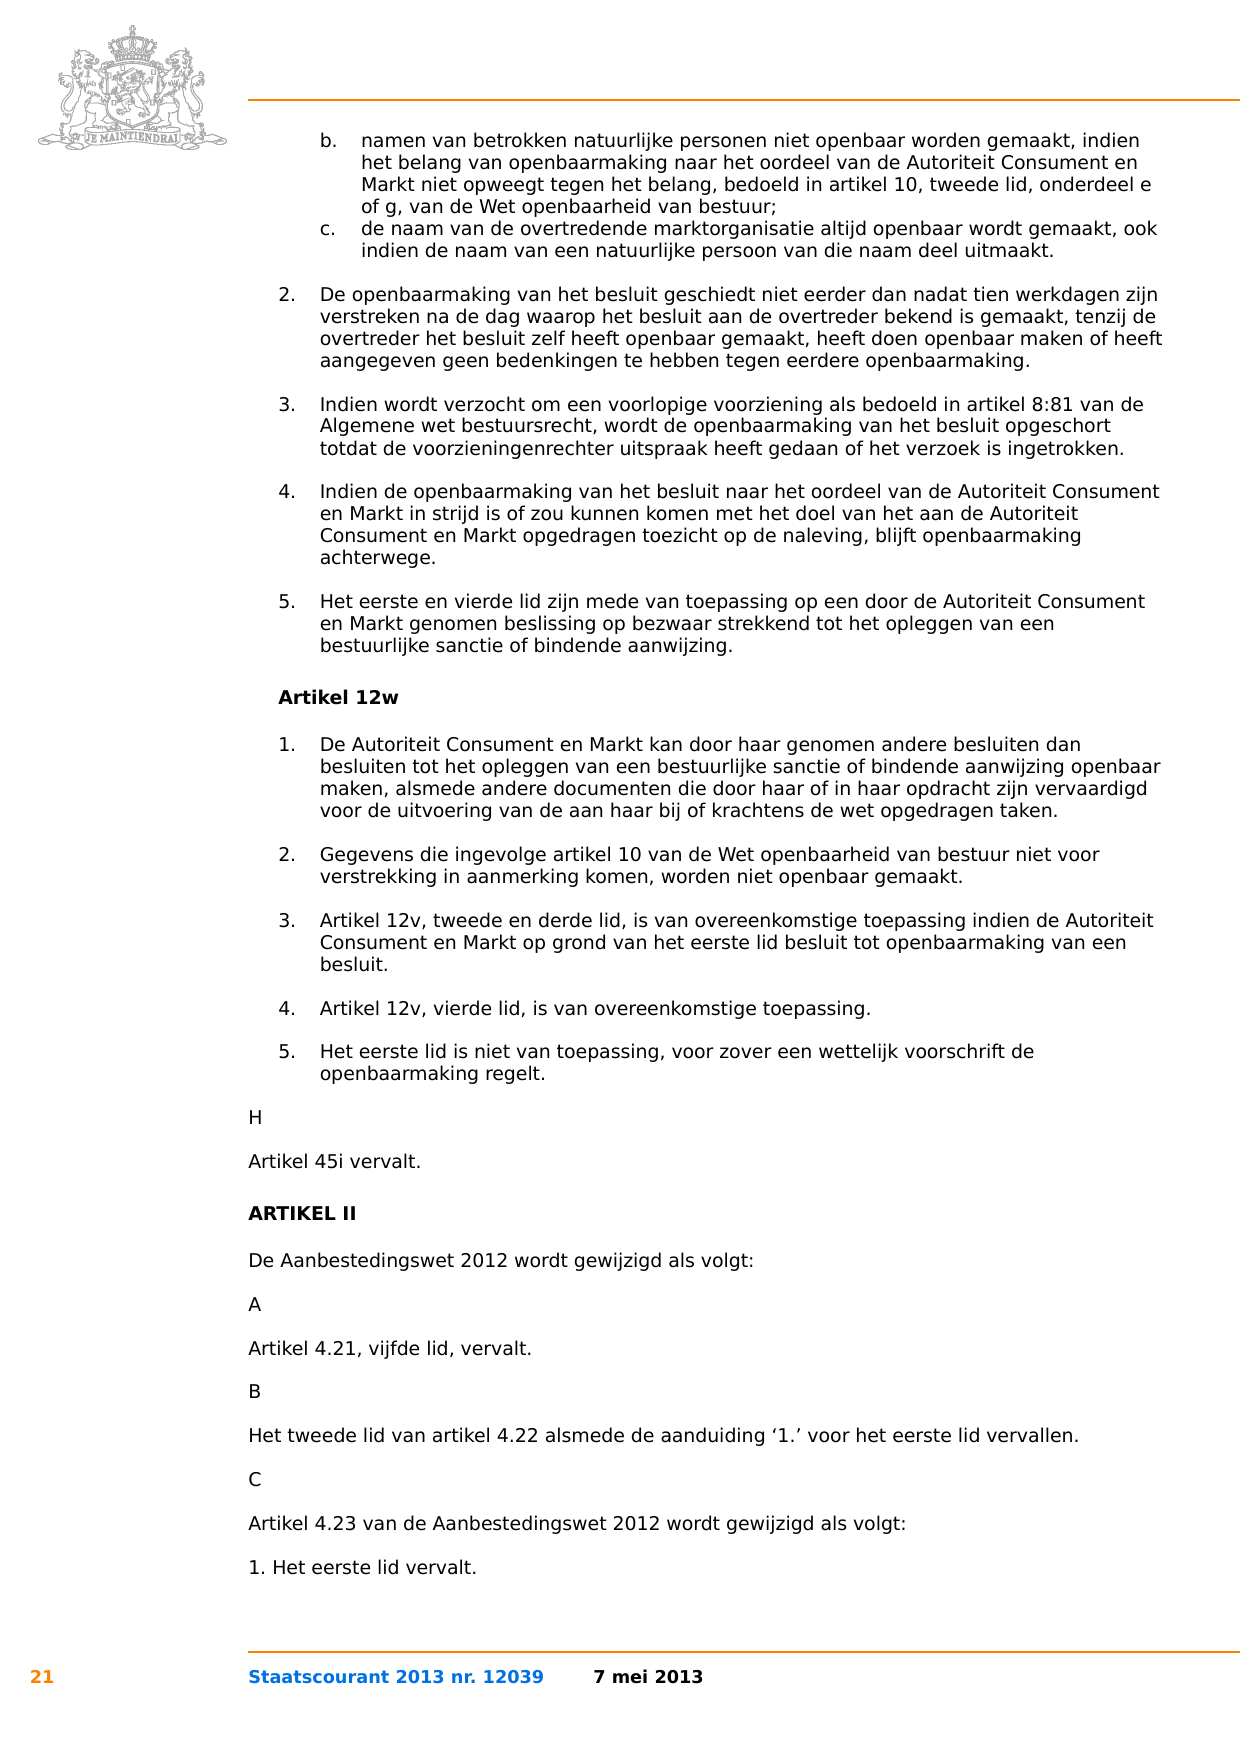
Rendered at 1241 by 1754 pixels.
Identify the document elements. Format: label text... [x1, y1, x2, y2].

text De Aanbestedingswet 2012 wordt gewijzigd als volgt: [248, 1250, 1163, 1272]
text 2. De openbaarmaking van het besluit geschiedt niet eerder dan nadat tien werkdagen zijn verstreken na de dag waarop het besluit aan de overtreder bekend is gemaakt, tenzij de overtreder het besluit zelf heeft openbaar gemaakt, heeft doen openbaar maken of heeft aangegeven geen bedenkingen te hebben tegen eerdere openbaarmaking. [278, 284, 1163, 372]
text 3. Artikel 12v, tweede en derde lid, is van overeenkomstige toepassing indien de Autoriteit Consument en Markt op grond van het eerste lid besluit tot openbaarmaking van een besluit. [278, 909, 1163, 976]
subtitle Artikel 12w [278, 687, 1163, 709]
text 5. Het eerste en vierde lid zijn mede van toepassing op een door de Autoriteit Consument en Markt genomen beslissing op bezwaar strekkend tot het opleggen van een bestuurlijke sanctie of bindende aanwijzing. [278, 591, 1163, 657]
text B [248, 1381, 1163, 1403]
text c. de naam van de overtredende marktorganisatie altijd openbaar wordt gemaakt, ook indien de naam van een natuurlijke persoon van die naam deel uitmaakt. [319, 218, 1163, 262]
text b. namen van betrokken natuurlijke personen niet openbaar worden gemaakt, indien het belang van openbaarmaking naar het oordeel van de Autoriteit Consument en Markt niet opweegt tegen het belang, bedoeld in artikel 10, tweede lid, onderdeel e of g, van de Wet openbaarheid van bestuur; [319, 130, 1163, 218]
text 4. Artikel 12v, vierde lid, is van overeenkomstige toepassing. [278, 997, 1163, 1019]
text A [248, 1294, 1163, 1316]
text Artikel 4.21, vijfde lid, vervalt. [248, 1338, 1163, 1359]
text Het tweede lid van artikel 4.22 alsmede de aanduiding ‘1.’ voor het eerste lid vervallen. [248, 1425, 1163, 1447]
text C [248, 1469, 1163, 1491]
text 1. Het eerste lid vervalt. [248, 1557, 1163, 1579]
text H [248, 1107, 1163, 1129]
text 3. Indien wordt verzocht om een voorlopige voorziening als bedoeld in artikel 8:81 van de Algemene wet bestuursrecht, wordt de openbaarmaking van het besluit opgeschort totdat de voorzieningenrechter uitspraak heeft gedaan of het verzoek is ingetrokken. [278, 393, 1163, 459]
text Artikel 4.23 van de Aanbestedingswet 2012 wordt gewijzigd als volgt: [248, 1513, 1163, 1535]
subtitle ARTIKEL II [248, 1203, 1163, 1225]
text 2. Gegevens die ingevolge artikel 10 van de Wet openbaarheid van bestuur niet voor verstrekking in aanmerking komen, worden niet openbaar gemaakt. [278, 844, 1163, 888]
text 4. Indien de openbaarmaking van het besluit naar het oordeel van de Autoriteit Consument en Markt in strijd is of zou kunnen komen met het doel van het aan de Autoriteit Consument en Markt opgedragen toezicht op de naleving, blijft openbaarmaking achterwege. [278, 481, 1163, 569]
text 1. De Autoriteit Consument en Markt kan door haar genomen andere besluiten dan besluiten tot het opleggen van een bestuurlijke sanctie of bindende aanwijzing openbaar maken, alsmede andere documenten die door haar of in haar opdracht zijn vervaardigd voor de uitvoering van de aan haar bij of krachtens de wet opgedragen taken. [278, 734, 1163, 822]
text 5. Het eerste lid is niet van toepassing, voor zover een wettelijk voorschrift de openbaarmaking regelt. [278, 1041, 1163, 1085]
picture [38, 25, 227, 150]
text Artikel 45i vervalt. [248, 1151, 1163, 1173]
